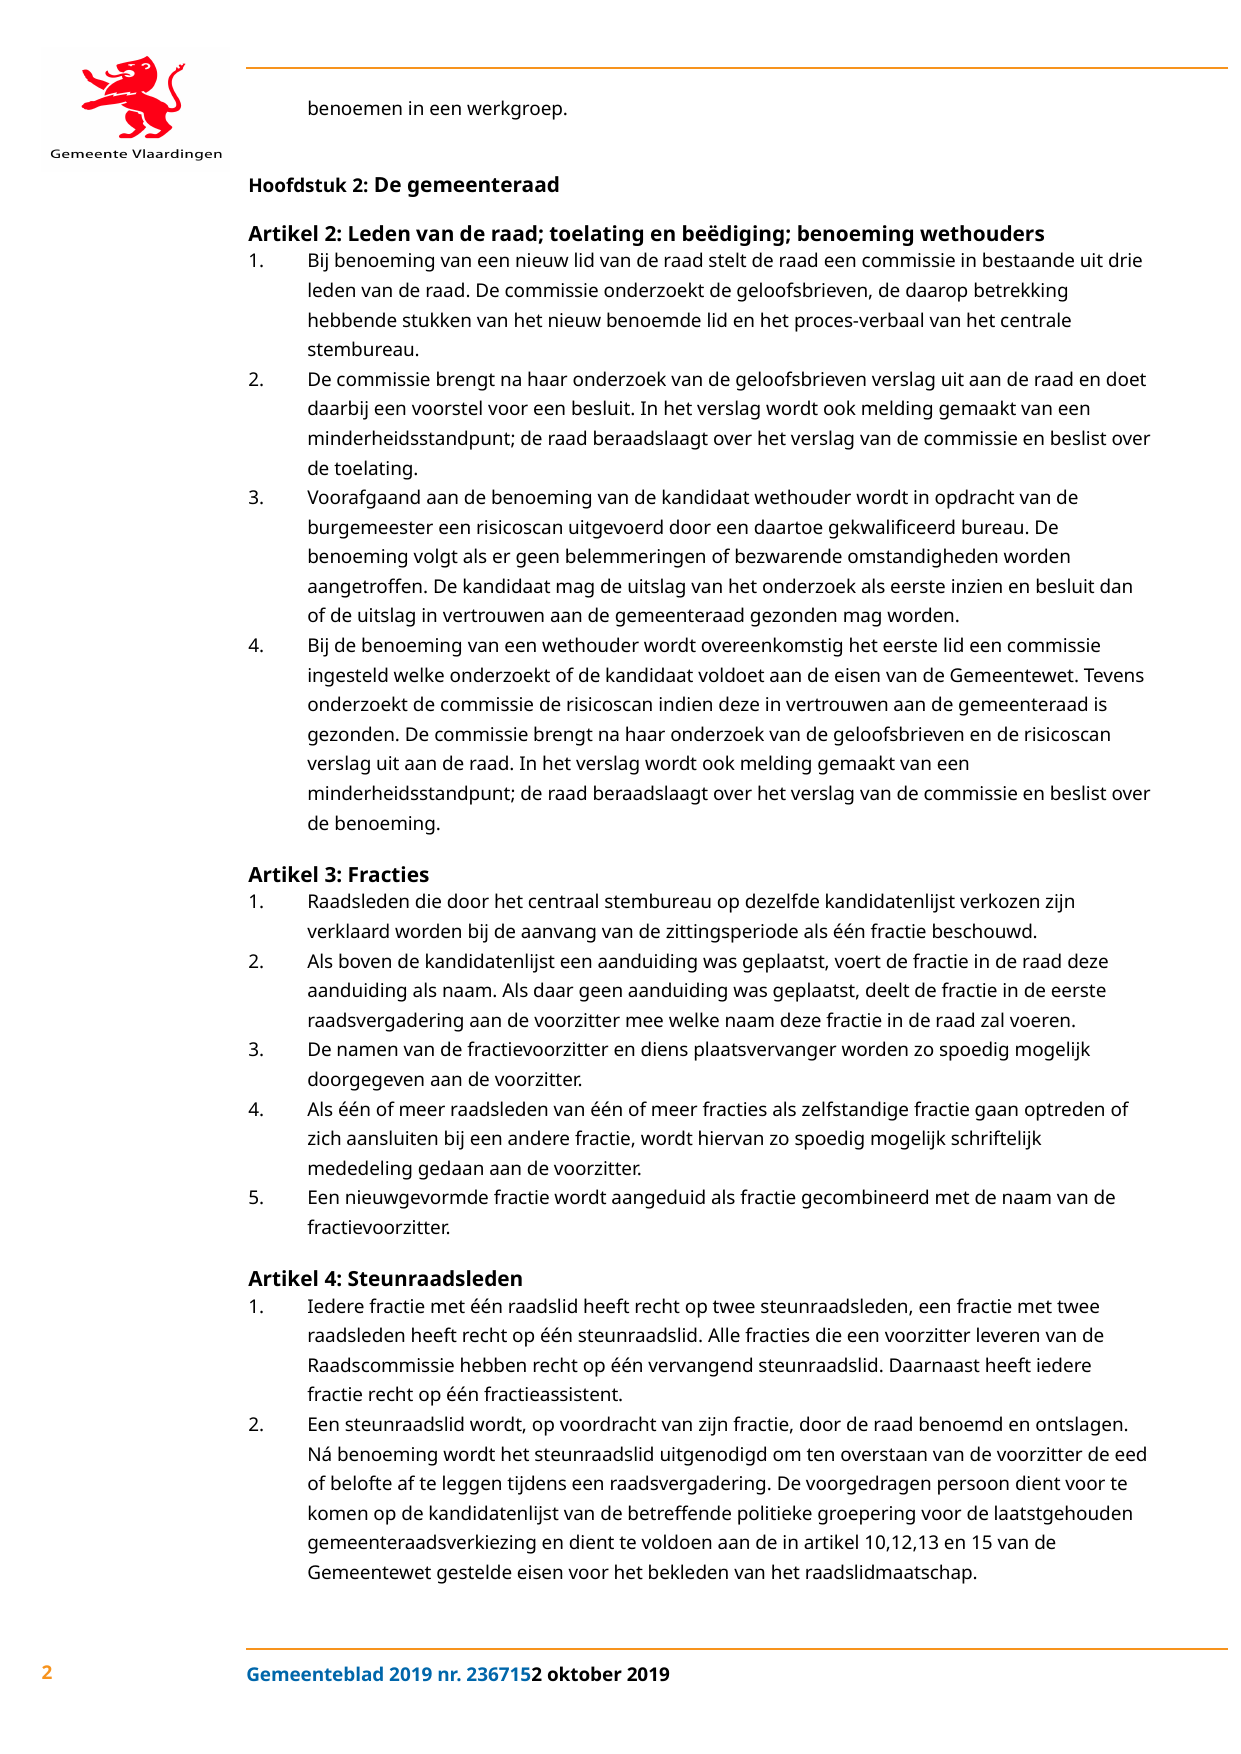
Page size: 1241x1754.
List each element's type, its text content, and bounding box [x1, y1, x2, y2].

list Bĳ de benoeming van een wethouder wordt overeenkomstig het eerste lid een commissie ingesteld welke onderzoekt of de kandidaat voldoet aan de eisen van de Gemeentewet. Tevens onderzoekt de commissie de risicoscan indien deze in vertrouwen aan de gemeenteraad is gezonden. De commissie brengt na haar onderzoek van de geloofsbrieven en de risicoscan verslag uit aan de raad. In het verslag wordt ook melding gemaakt van een minderheidsstandpunt; de raad beraadslaagt over het verslag van de commissie en beslist over de benoeming. [248, 632, 1152, 836]
list De commissie brengt na haar onderzoek van de geloofsbrieven verslag uit aan de raad en doet daarbĳ een voorstel voor een besluit. In het verslag wordt ook melding gemaakt van een minderheidsstandpunt; de raad beraadslaagt over het verslag van de commissie en beslist over de toelating. [248, 366, 1152, 481]
list Als boven de kandidatenlijst een aanduiding was geplaatst, voert de fractie in de raad deze aanduiding als naam. Als daar geen aanduiding was geplaatst, deelt de fractie in de eerste raadsvergadering aan de voorzitter mee welke naam deze fractie in de raad zal voeren. [248, 948, 1152, 1033]
list Een nieuwgevormde fractie wordt aangeduid als fractie gecombineerd met de naam van de fractievoorzitter. [248, 1184, 1152, 1240]
picture [41, 47, 231, 172]
list Een steunraadslid wordt, op voordracht van zĳn fractie, door de raad benoemd en ontslagen. Ná benoeming wordt het steunraadslid uitgenodigd om ten overstaan van de voorzitter de eed of belofte af te leggen tĳdens een raadsvergadering. De voorgedragen persoon dient voor te komen op de kandidatenlĳst van de betreffende politieke groepering voor de laatstgehouden gemeenteraadsverkiezing en dient te voldoen aan de in artikel 10,12,13 en 15 van de Gemeentewet gestelde eisen voor het bekleden van het raadslidmaatschap. [248, 1411, 1152, 1585]
list Bĳ benoeming van een nieuw lid van de raad stelt de raad een commissie in bestaande uit drie leden van de raad. De commissie onderzoekt de geloofsbrieven, de daarop betrekking hebbende stukken van het nieuw benoemde lid en het proces-verbaal van het centrale stembureau. [248, 248, 1152, 362]
list benoemen in een werkgroep. [248, 95, 1152, 121]
list Als één of meer raadsleden van één of meer fracties als zelfstandige fractie gaan optreden of zich aansluiten bij een andere fractie, wordt hiervan zo spoedig mogelijk schriftelijk mededeling gedaan aan de voorzitter. [248, 1096, 1152, 1181]
list Raadsleden die door het centraal stembureau op dezelfde kandidatenlijst verkozen zijn verklaard worden bij de aanvang van de zittingsperiode als één fractie beschouwd. [248, 889, 1152, 944]
list Voorafgaand aan de benoeming van de kandidaat wethouder wordt in opdracht van de burgemeester een risicoscan uitgevoerd door een daartoe gekwalificeerd bureau. De benoeming volgt als er geen belemmeringen of bezwarende omstandigheden worden aangetroffen. De kandidaat mag de uitslag van het onderzoek als eerste inzien en besluit dan of de uitslag in vertrouwen aan de gemeenteraad gezonden mag worden. [248, 484, 1152, 628]
text Artikel 3: Fracties [248, 860, 1152, 889]
list De namen van de fractievoorzitter en diens plaatsvervanger worden zo spoedig mogelijk doorgegeven aan de voorzitter. [248, 1037, 1152, 1092]
list Iedere fractie met één raadslid heeft recht op twee steunraadsleden, een fractie met twee raadsleden heeft recht op één steunraadslid. Alle fracties die een voorzitter leveren van de Raadscommissie hebben recht op één vervangend steunraadslid. Daarnaast heeft iedere fractie recht op één fractieassistent. [248, 1293, 1152, 1407]
text Hoofdstuk 2: De gemeenteraad [248, 170, 1152, 198]
text Artikel 2: Leden van de raad; toelating en beëdiging; benoeming wethouders [248, 219, 1152, 248]
text Artikel 4: Steunraadsleden [248, 1264, 1152, 1293]
